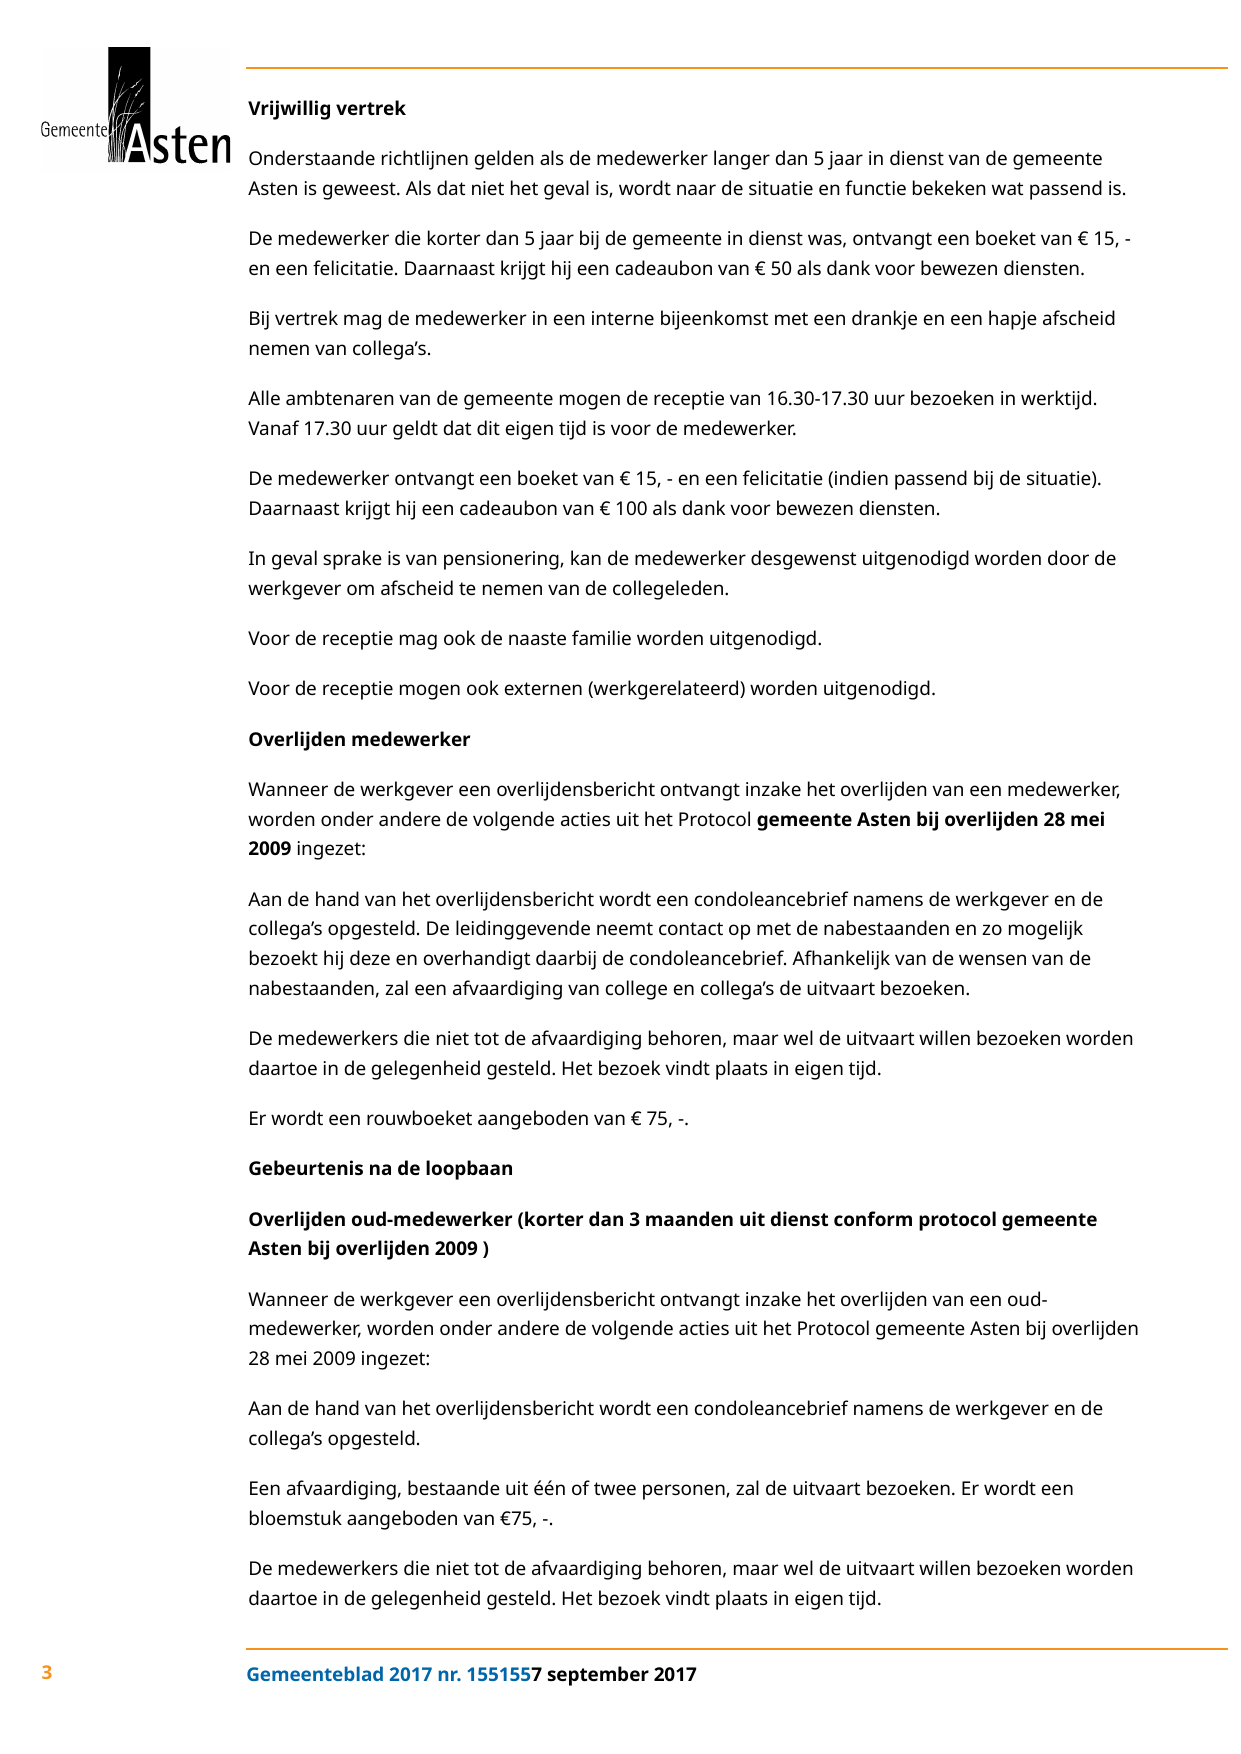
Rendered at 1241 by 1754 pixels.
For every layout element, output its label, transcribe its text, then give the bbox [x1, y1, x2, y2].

text In geval sprake is van pensionering, kan de medewerker desgewenst uitgenodigd worden door de werkgever om afscheid te nemen van de collegeleden. [248, 545, 1152, 601]
text Overlijden oud-medewerker (korter dan 3 maanden uit dienst conform protocol gemeente Asten bij overlijden 2009 ) [248, 1206, 1152, 1261]
text Alle ambtenaren van de gemeente mogen de receptie van 16.30-17.30 uur bezoeken in werktijd. Vanaf 17.30 uur geldt dat dit eigen tijd is voor de medewerker. [248, 385, 1152, 441]
text Wanneer de werkgever een overlijdensbericht ontvangt inzake het overlijden van een medewerker, worden onder andere de volgende acties uit het Protocol gemeente Asten bij overlijden 28 mei 2009 ingezet: [248, 776, 1152, 861]
text Vrijwillig vertrek [248, 95, 1152, 121]
picture [41, 47, 231, 172]
text Een afvaardiging, bestaande uit één of twee personen, zal de uitvaart bezoeken. Er wordt een bloemstuk aangeboden van €75, -. [248, 1476, 1152, 1531]
text Onderstaande richtlijnen gelden als de medewerker langer dan 5 jaar in dienst van de gemeente Asten is geweest. Als dat niet het geval is, wordt naar de situatie en functie bekeken wat passend is. [248, 145, 1152, 201]
text Bij vertrek mag de medewerker in een interne bijeenkomst met een drankje en een hapje afscheid nemen van collega’s. [248, 305, 1152, 361]
text De medewerkers die niet tot de afvaardiging behoren, maar wel de uitvaart willen bezoeken worden daartoe in de gelegenheid gesteld. Het bezoek vindt plaats in eigen tijd. [248, 1025, 1152, 1081]
text Overlijden medewerker [248, 726, 1152, 752]
text De medewerkers die niet tot de afvaardiging behoren, maar wel de uitvaart willen bezoeken worden daartoe in de gelegenheid gesteld. Het bezoek vindt plaats in eigen tijd. [248, 1556, 1152, 1611]
text Er wordt een rouwboeket aangeboden van € 75, -. [248, 1105, 1152, 1131]
text Aan de hand van het overlijdensbericht wordt een condoleancebrief namens de werkgever en de collega’s opgesteld. De leidinggevende neemt contact op met de nabestaanden en zo mogelijk bezoekt hij deze en overhandigt daarbij de condoleancebrief. Afhankelijk van de wensen van de nabestaanden, zal een afvaardiging van college en collega’s de uitvaart bezoeken. [248, 886, 1152, 1001]
text Voor de receptie mogen ook externen (werkgerelateerd) worden uitgenodigd. [248, 676, 1152, 701]
text De medewerker die korter dan 5 jaar bij de gemeente in dienst was, ontvangt een boeket van € 15, - en een felicitatie. Daarnaast krijgt hij een cadeaubon van € 50 als dank voor bewezen diensten. [248, 225, 1152, 281]
text Voor de receptie mag ook de naaste familie worden uitgenodigd. [248, 625, 1152, 651]
text Wanneer de werkgever een overlijdensbericht ontvangt inzake het overlijden van een oud-medewerker, worden onder andere de volgende acties uit het Protocol gemeente Asten bij overlijden 28 mei 2009 ingezet: [248, 1286, 1152, 1371]
text Gebeurtenis na de loopbaan [248, 1156, 1152, 1181]
text Aan de hand van het overlijdensbericht wordt een condoleancebrief namens de werkgever en de collega’s opgesteld. [248, 1396, 1152, 1451]
text De medewerker ontvangt een boeket van € 15, - en een felicitatie (indien passend bij de situatie). Daarnaast krijgt hij een cadeaubon van € 100 als dank voor bewezen diensten. [248, 465, 1152, 521]
